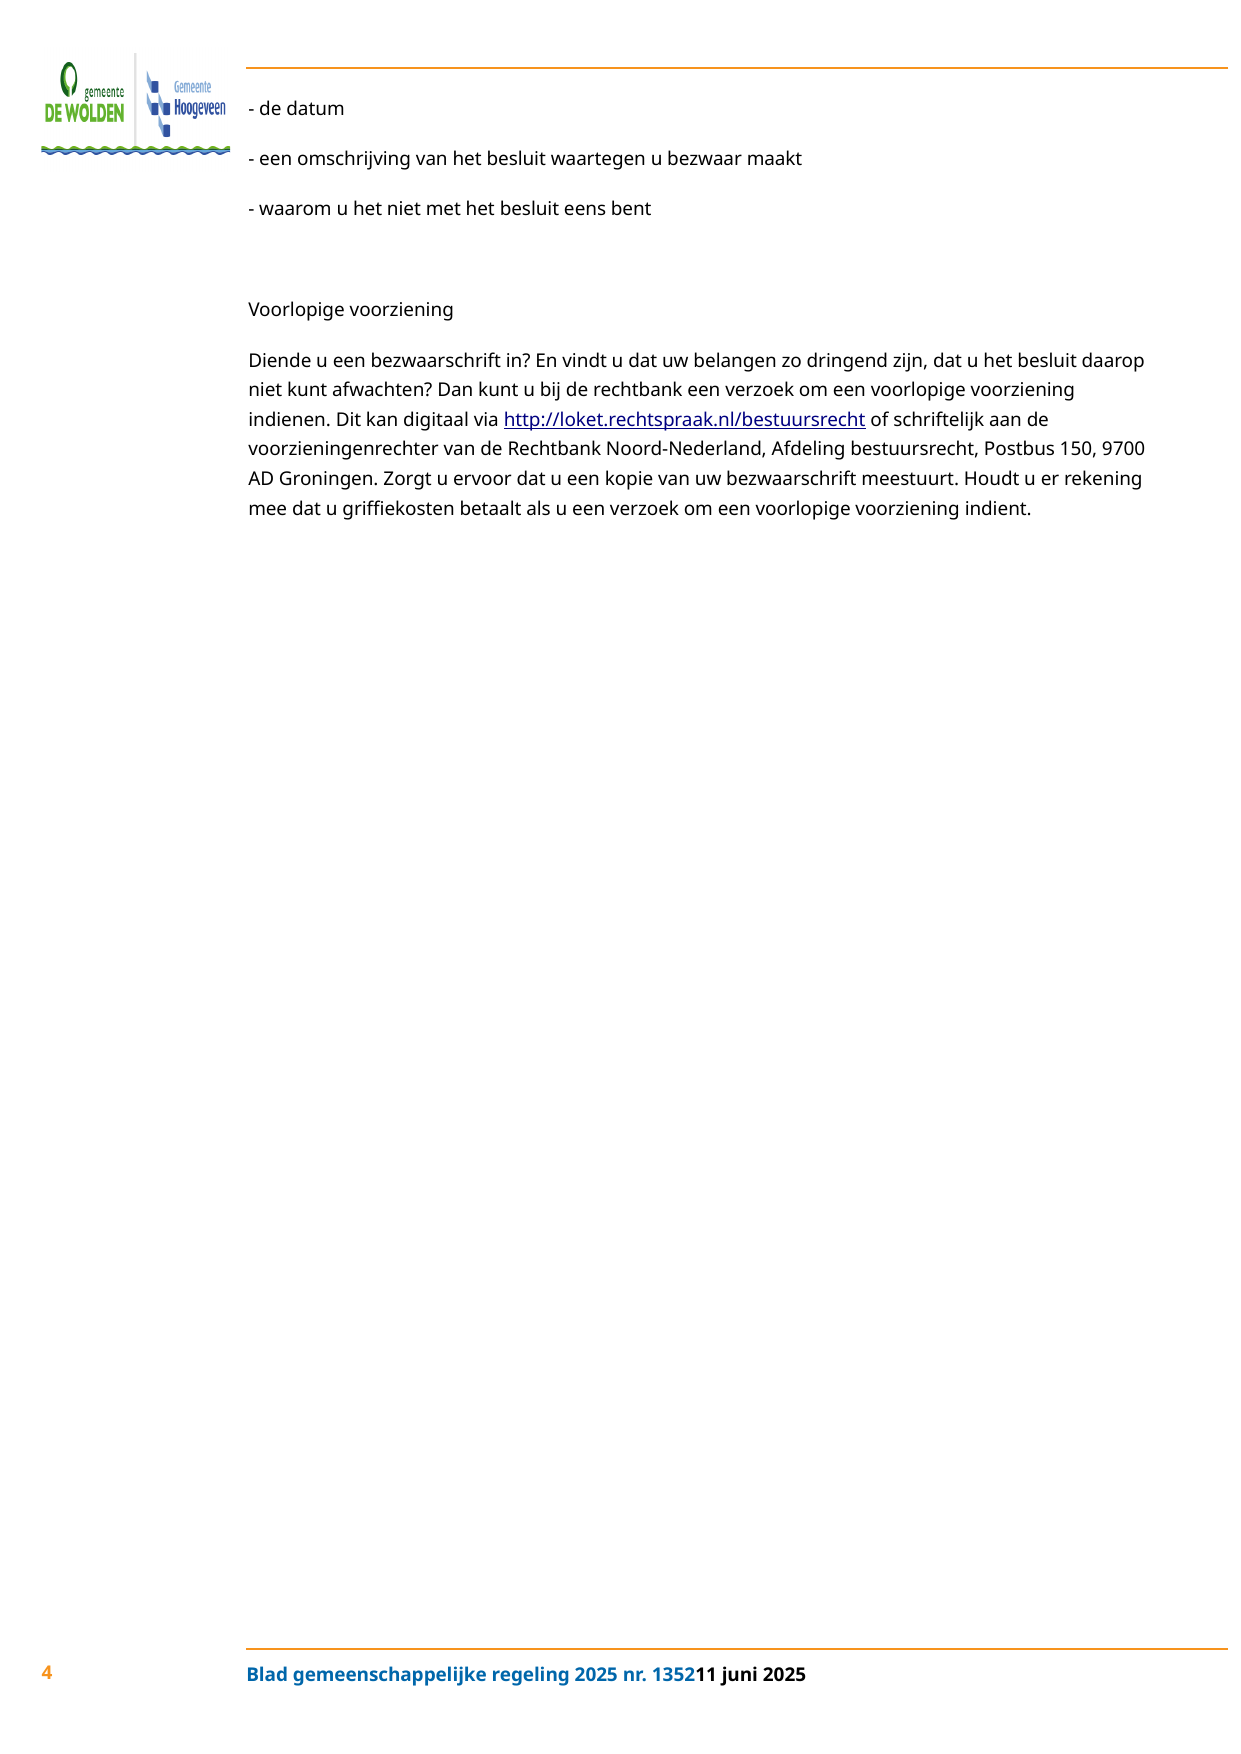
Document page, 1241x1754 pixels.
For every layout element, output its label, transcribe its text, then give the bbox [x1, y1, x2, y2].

text - een omschrijving van het besluit waartegen u bezwaar maakt [248, 145, 1152, 171]
text Voorlopige voorziening [248, 296, 1152, 322]
text - waarom u het niet met het besluit eens bent [248, 196, 1152, 221]
text Diende u een bezwaarschrift in? En vindt u dat uw belangen zo dringend zijn, dat u het besluit daarop niet kunt afwachten? Dan kunt u bij de rechtbank een verzoek om een voorlopige voorziening indienen. Dit kan digitaal via http://loket.rechtspraak.nl/bestuursrecht of schriftelijk aan de voorzieningenrechter van de Rechtbank Noord-Nederland, Afdeling bestuursrecht, Postbus 150, 9700 AD Groningen. Zorgt u ervoor dat u een kopie van uw bezwaarschrift meestuurt. Houdt u er rekening mee dat u griffiekosten betaalt als u een verzoek om een voorlopige voorziening indient. [248, 347, 1152, 521]
picture [41, 47, 231, 172]
text - de datum [248, 95, 1152, 121]
